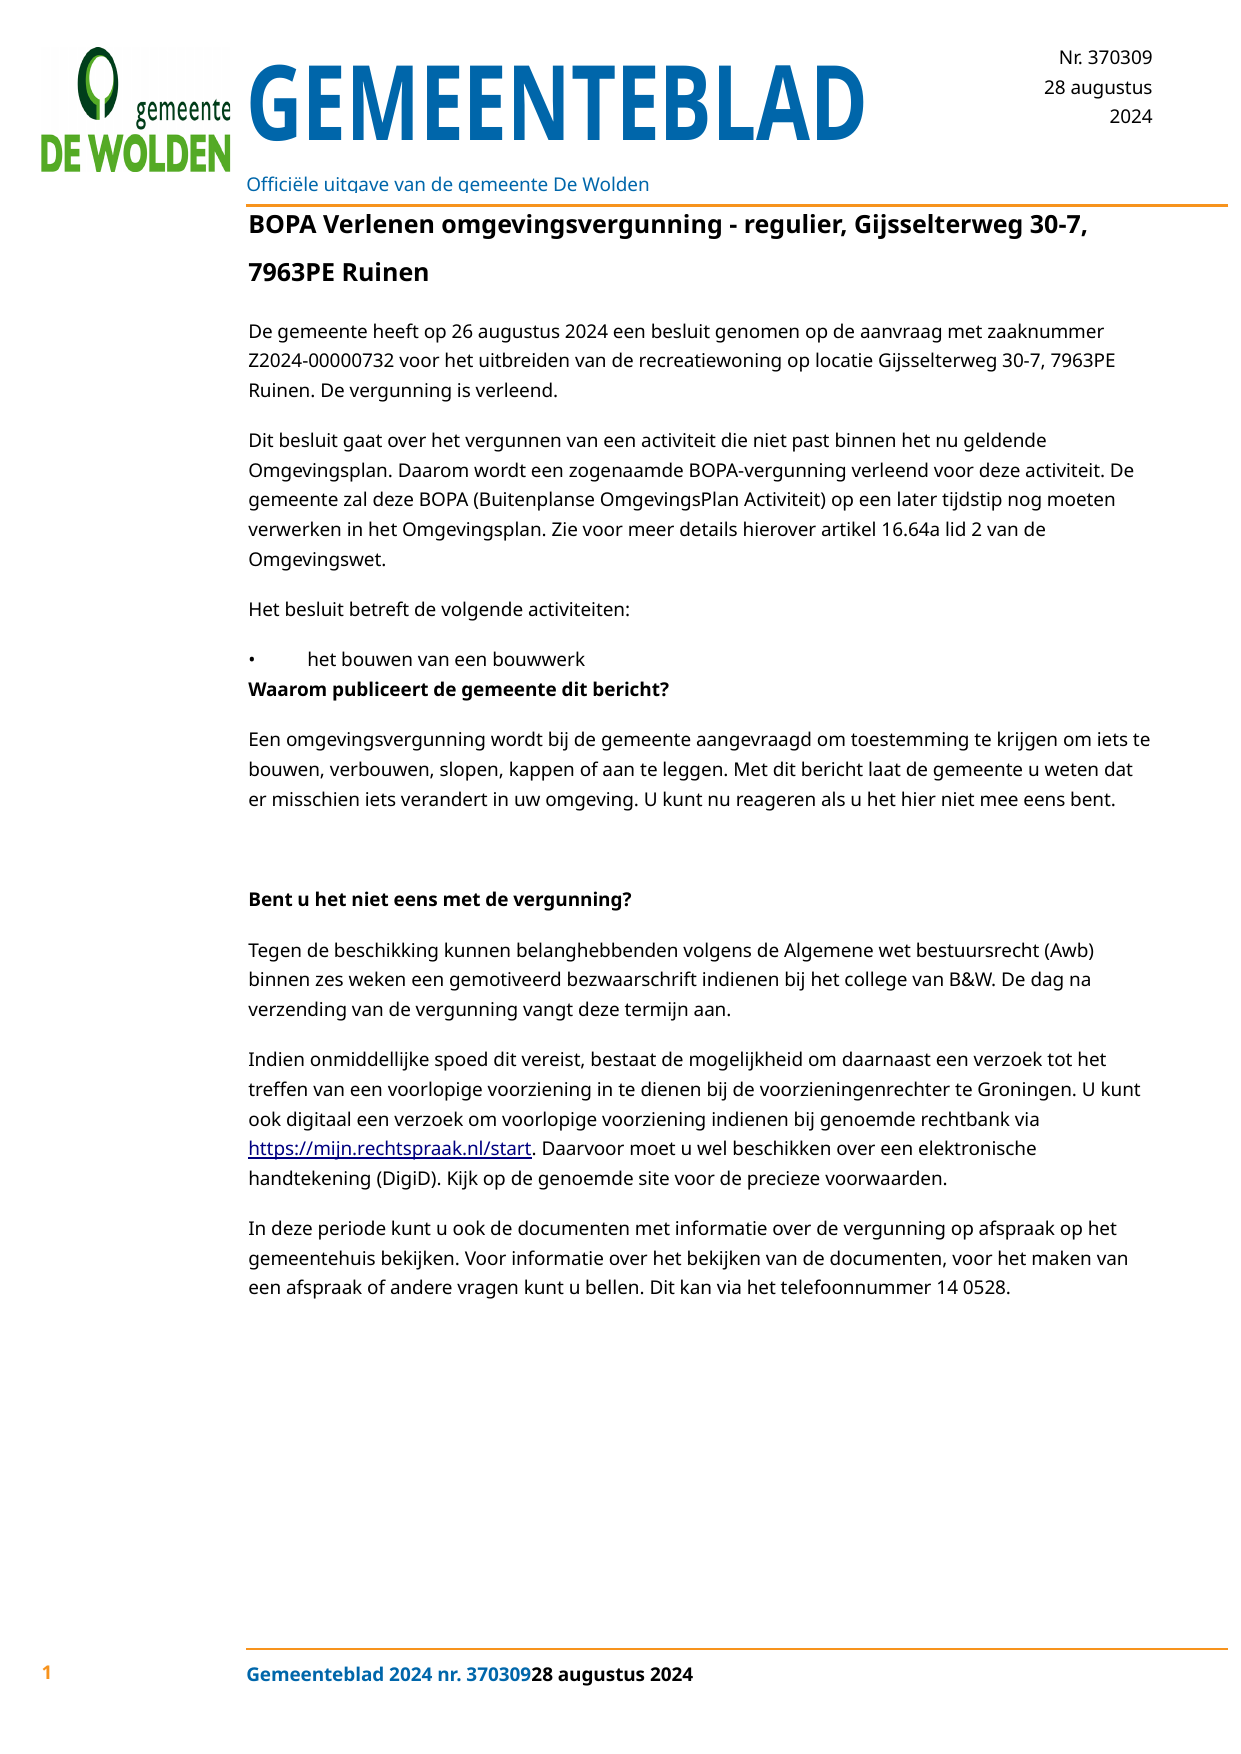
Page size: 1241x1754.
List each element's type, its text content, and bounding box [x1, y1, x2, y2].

text De gemeente heeft op 26 augustus 2024 een besluit genomen op de aanvraag met zaaknummer Z2024-00000732 voor het uitbreiden van de recreatiewoning op locatie Gijsselterweg 30-7, 7963PE Ruinen. De vergunning is verleend. [248, 318, 1152, 403]
picture [41, 47, 231, 172]
text Het besluit betreft de volgende activiteiten: [248, 596, 1152, 622]
text Tegen de beschikking kunnen belanghebbenden volgens de Algemene wet bestuursrecht (Awb) binnen zes weken een gemotiveerd bezwaarschrift indienen bij het college van B&W. De dag na verzending van de vergunning vangt deze termijn aan. [248, 937, 1152, 1022]
text Bent u het niet eens met de vergunning? [248, 887, 1152, 912]
text BOPA Verlenen omgevingsvergunning - regulier, Gijsselterweg 30-7, 7963PE Ruinen [248, 207, 1152, 288]
text Indien onmiddellijke spoed dit vereist, bestaat de mogelijkheid om daarnaast een verzoek tot het treffen van een voorlopige voorziening in te dienen bij de voorzieningenrechter te Groningen. U kunt ook digitaal een verzoek om voorlopige voorziening indienen bij genoemde rechtbank via https://mijn.rechtspraak.nl/start. Daarvoor moet u wel beschikken over een elektronische handtekening (DigiD). Kijk op de genoemde site voor de precieze voorwaarden. [248, 1047, 1152, 1191]
text Dit besluit gaat over het vergunnen van een activiteit die niet past binnen het nu geldende Omgevingsplan. Daarom wordt een zogenaamde BOPA-vergunning verleend voor deze activiteit. De gemeente zal deze BOPA (Buitenplanse OmgevingsPlan Activiteit) op een later tijdstip nog moeten verwerken in het Omgevingsplan. Zie voor meer details hierover artikel 16.64a lid 2 van de Omgevingswet. [248, 427, 1152, 572]
list het bouwen van een bouwwerk [248, 647, 1152, 672]
text Waarom publiceert de gemeente dit bericht? [248, 676, 1152, 702]
text In deze periode kunt u ook de documenten met informatie over de vergunning op afspraak op het gemeentehuis bekijken. Voor informatie over het bekijken van de documenten, voor het maken van een afspraak of andere vragen kunt u bellen. Dit kan via het telefoonnummer 14 0528. [248, 1215, 1152, 1300]
text Een omgevingsvergunning wordt bij de gemeente aangevraagd om toestemming te krijgen om iets te bouwen, verbouwen, slopen, kappen of aan te leggen. Met dit bericht laat de gemeente u weten dat er misschien iets verandert in uw omgeving. U kunt nu reageren als u het hier niet mee eens bent. [248, 727, 1152, 812]
